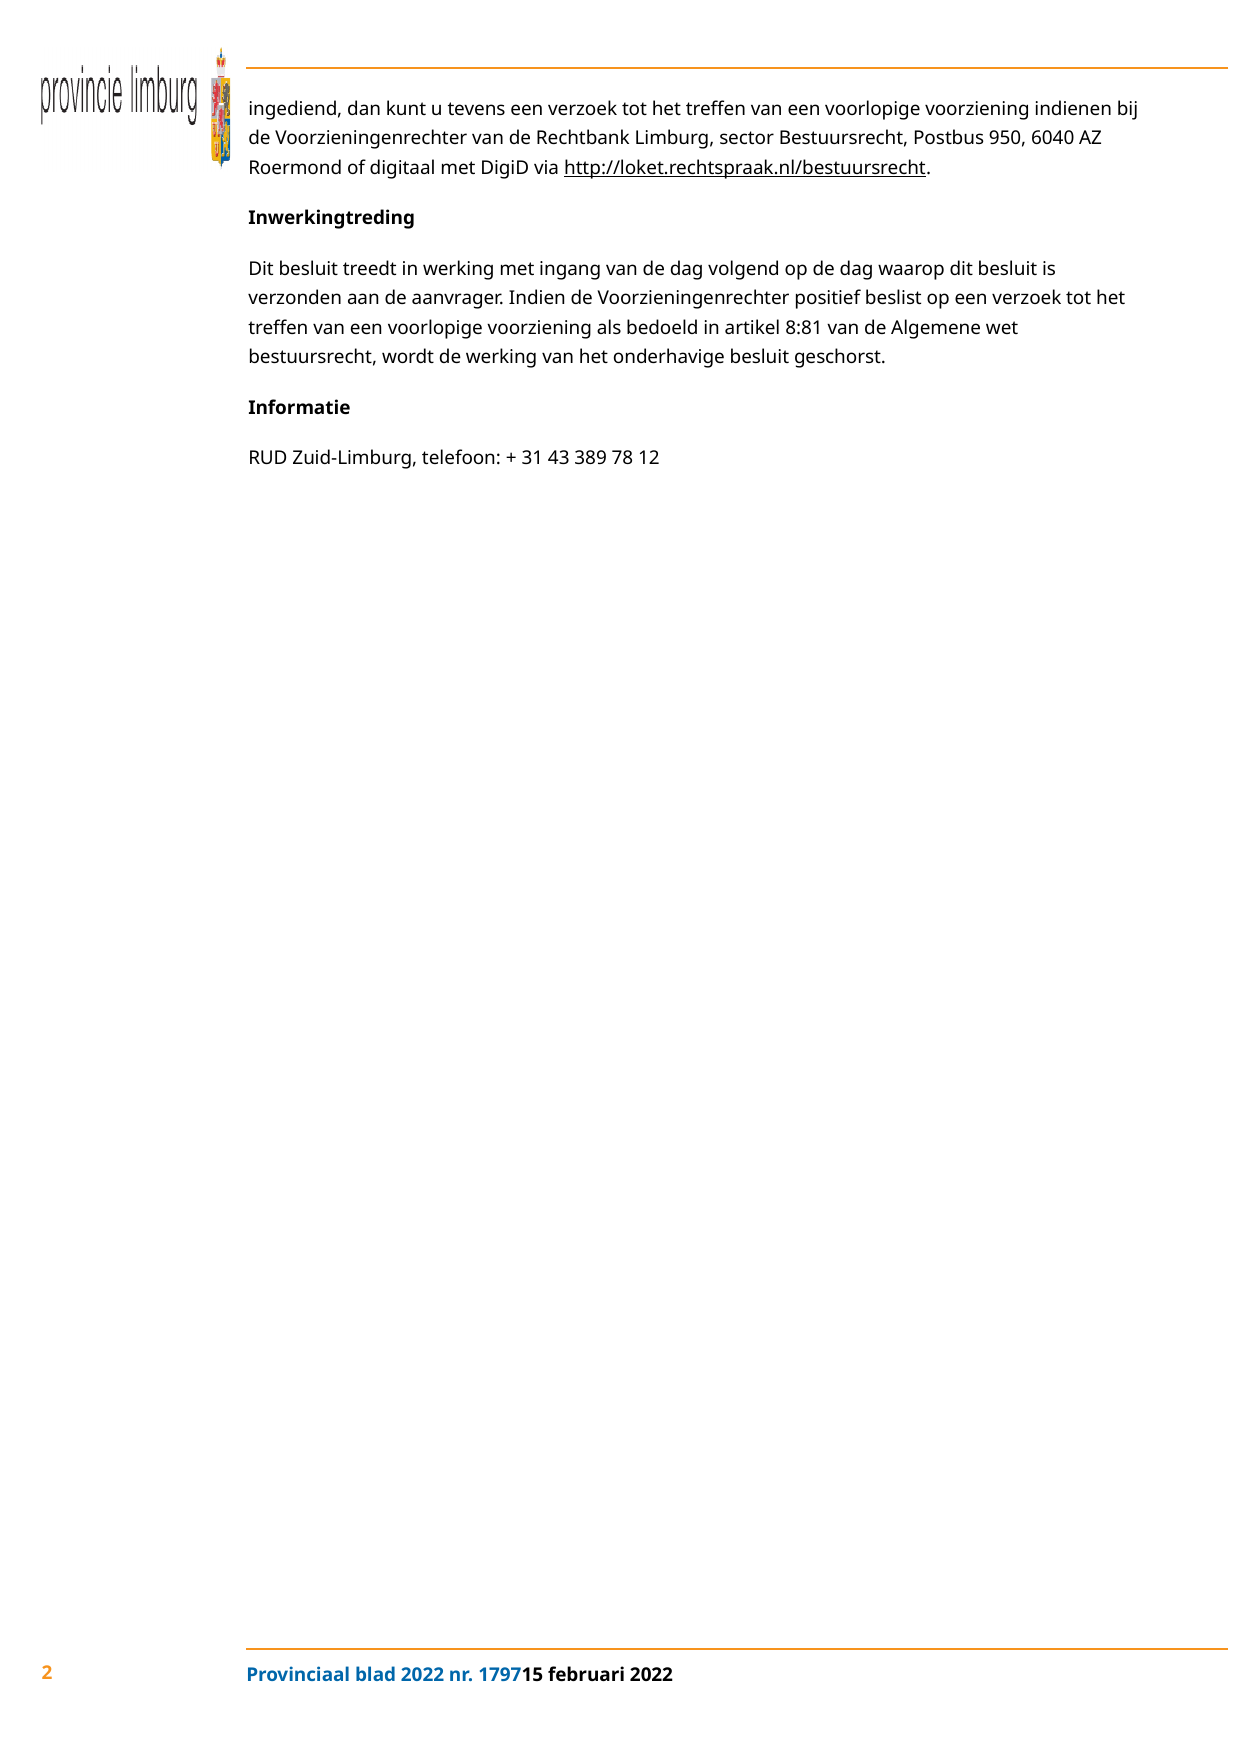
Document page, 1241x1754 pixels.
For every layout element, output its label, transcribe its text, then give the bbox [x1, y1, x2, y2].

text Inwerkingtreding [248, 204, 1152, 230]
text Informatie [248, 394, 1152, 420]
picture [41, 47, 231, 172]
text RUD Zuid-Limburg, telefoon: + 31 43 389 78 12 [248, 444, 1152, 470]
text Dit besluit treedt in werking met ingang van de dag volgend op de dag waarop dit besluit is verzonden aan de aanvrager. Indien de Voorzieningenrechter positief beslist op een verzoek tot het treffen van een voorlopige voorziening als bedoeld in artikel 8:81 van de Algemene wet bestuursrecht, wordt de werking van het onderhavige besluit geschorst. [248, 255, 1152, 369]
text ingediend, dan kunt u tevens een verzoek tot het treffen van een voorlopige voorziening indienen bij de Voorzieningenrechter van de Rechtbank Limburg, sector Bestuursrecht, Postbus 950, 6040 AZ Roermond of digitaal met DigiD via http://loket.rechtspraak.nl/bestuursrecht. [248, 95, 1152, 180]
